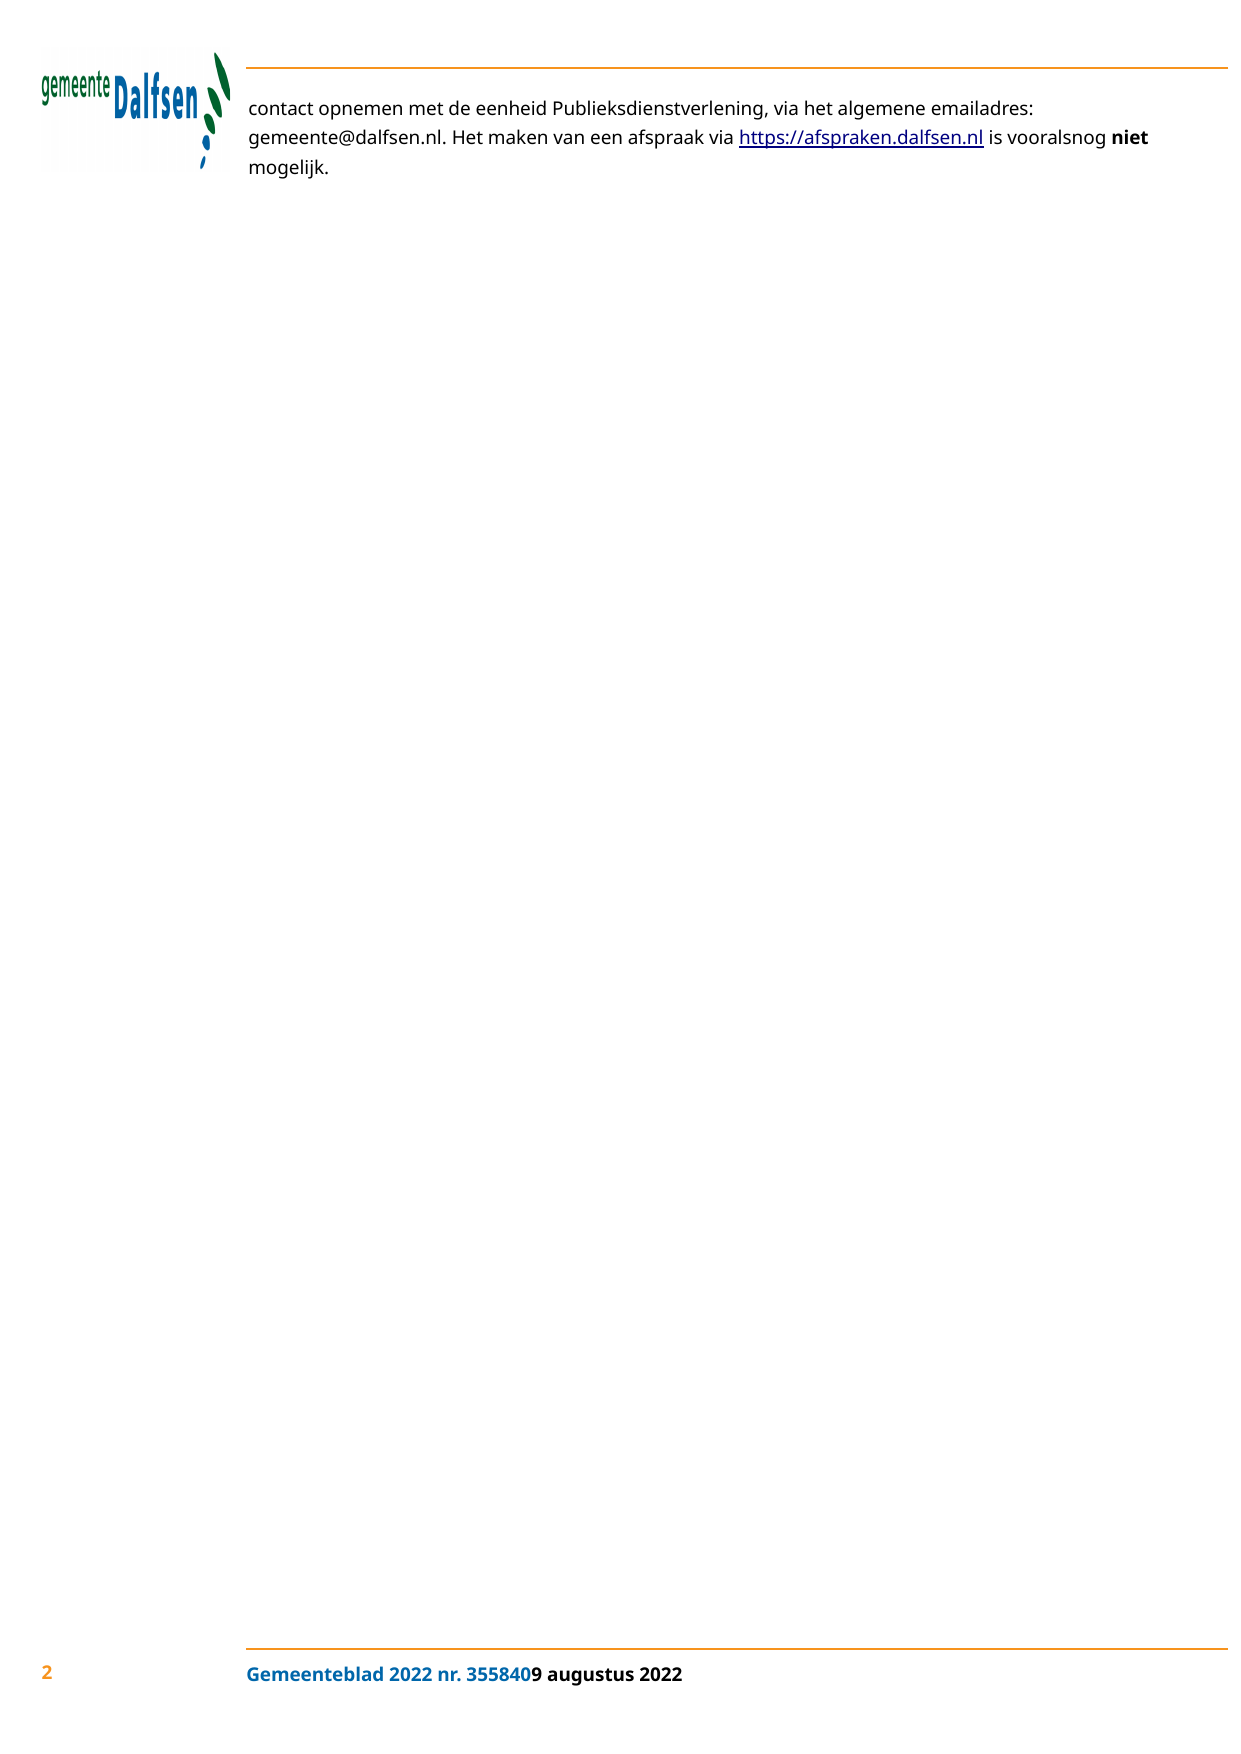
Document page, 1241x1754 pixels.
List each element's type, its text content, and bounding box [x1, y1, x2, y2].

picture [41, 47, 231, 172]
text contact opnemen met de eenheid Publieksdienstverlening, via het algemene emailadres: gemeente@dalfsen.nl. Het maken van een afspraak via https://afspraken.dalfsen.nl is vooralsnog niet mogelijk. [248, 95, 1152, 180]
